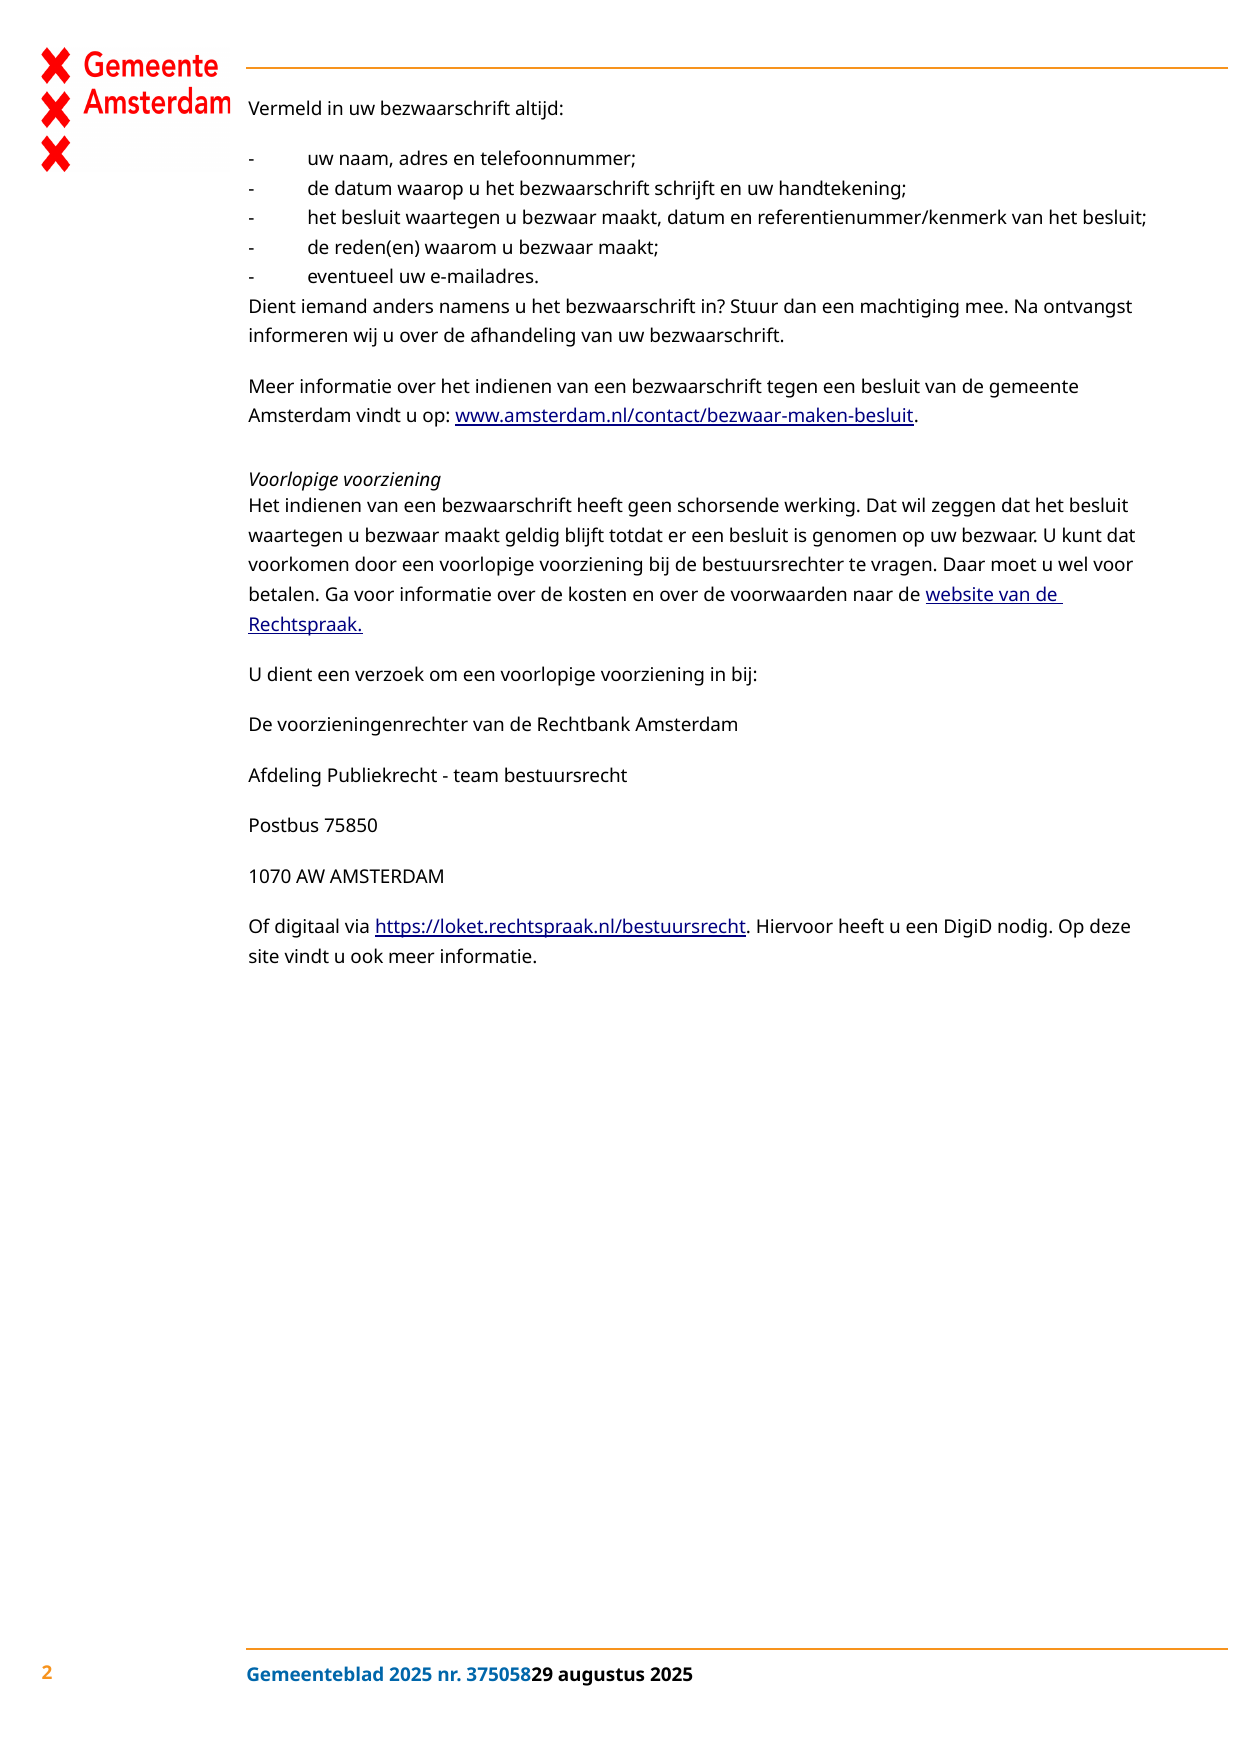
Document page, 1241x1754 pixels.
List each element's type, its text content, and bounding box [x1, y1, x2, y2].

text Meer informatie over het indienen van een bezwaarschrift tegen een besluit van de gemeente Amsterdam vindt u op: www.amsterdam.nl/contact/bezwaar-maken-besluit. [248, 373, 1152, 428]
text Of digitaal via https://loket.rechtspraak.nl/bestuursrecht. Hiervoor heeft u een DigiD nodig. Op deze site vindt u ook meer informatie. [248, 913, 1152, 968]
text U dient een verzoek om een voorlopige voorziening in bij: [248, 661, 1152, 687]
text Voorlopige voorziening [248, 467, 1152, 492]
list de datum waarop u het bezwaarschrift schrijft en uw handtekening; [248, 175, 1152, 201]
text De voorzieningenrechter van de Rechtbank Amsterdam [248, 712, 1152, 737]
text 1070 AW AMSTERDAM [248, 863, 1152, 888]
list de reden(en) waarom u bezwaar maakt; [248, 234, 1152, 260]
list uw naam, adres en telefoonnummer; [248, 145, 1152, 171]
text Postbus 75850 [248, 812, 1152, 838]
text Het indienen van een bezwaarschrift heeft geen schorsende werking. Dat wil zeggen dat het besluit waartegen u bezwaar maakt geldig blijft totdat er een besluit is genomen op uw bezwaar. U kunt dat voorkomen door een voorlopige voorziening bij de bestuursrechter te vragen. Daar moet u wel voor betalen. Ga voor informatie over de kosten en over de voorwaarden naar de website van de Rechtspraak. [248, 492, 1152, 636]
text Dient iemand anders namens u het bezwaarschrift in? Stuur dan een machtiging mee. Na ontvangst informeren wij u over de afhandeling van uw bezwaarschrift. [248, 293, 1152, 348]
list het besluit waartegen u bezwaar maakt, datum en referentienummer/kenmerk van het besluit; [248, 204, 1152, 230]
text Afdeling Publiekrecht - team bestuursrecht [248, 762, 1152, 788]
list eventueel uw e-mailadres. [248, 263, 1152, 289]
picture [41, 47, 231, 172]
text Vermeld in uw bezwaarschrift altijd: [248, 95, 1152, 121]
